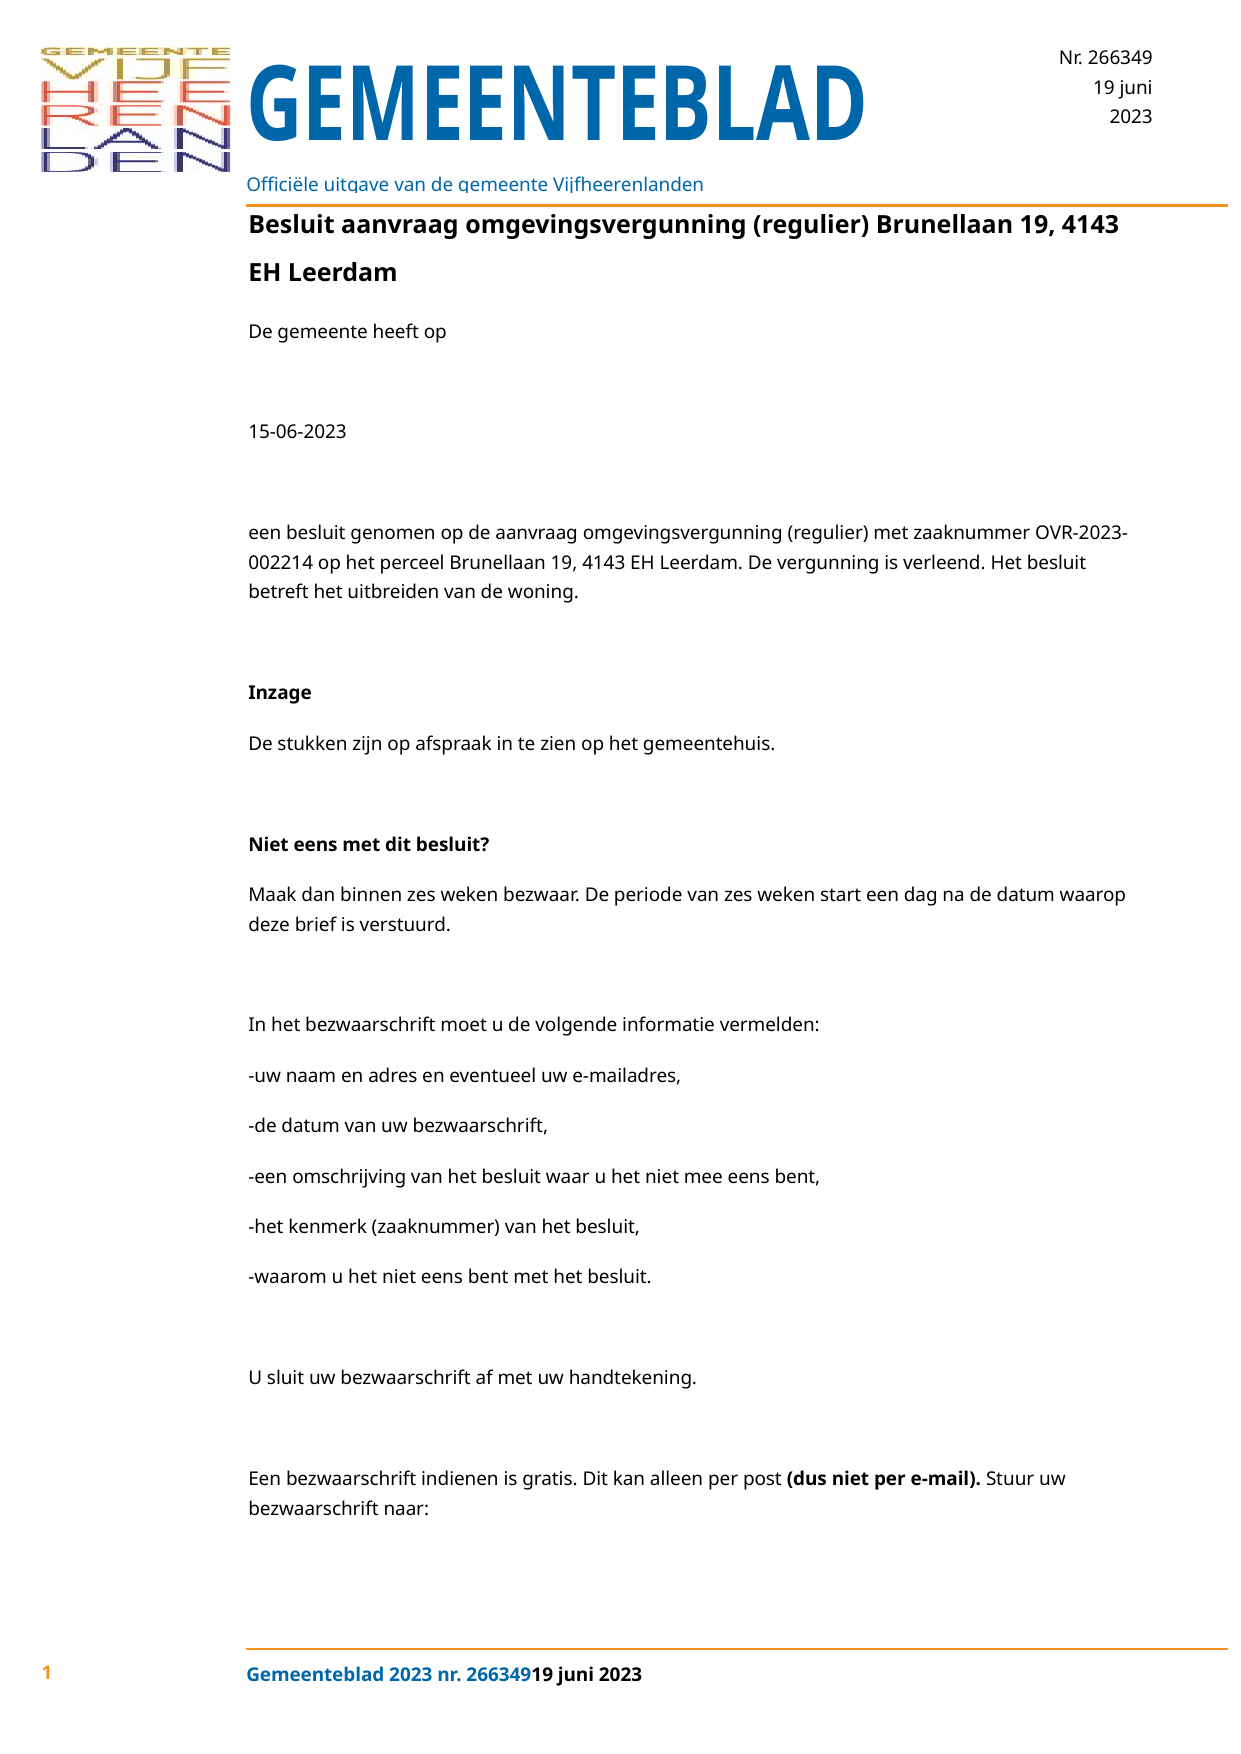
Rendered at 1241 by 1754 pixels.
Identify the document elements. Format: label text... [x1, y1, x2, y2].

text U sluit uw bezwaarschrift af met uw handtekening. [248, 1364, 1152, 1390]
text -de datum van uw bezwaarschrift, [248, 1112, 1152, 1138]
text -het kenmerk (zaaknummer) van het besluit, [248, 1213, 1152, 1239]
text -waarom u het niet eens bent met het besluit. [248, 1264, 1152, 1289]
text Maak dan binnen zes weken bezwaar. De periode van zes weken start een dag na de datum waarop deze brief is verstuurd. [248, 881, 1152, 937]
text In het bezwaarschrift moet u de volgende informatie vermelden: [248, 1012, 1152, 1037]
text De gemeente heeft op [248, 318, 1152, 344]
text -uw naam en adres en eventueel uw e-mailadres, [248, 1062, 1152, 1088]
text Een bezwaarschrift indienen is gratis. Dit kan alleen per post (dus niet per e-mail). Stuur uw bezwaarschrift naar: [248, 1465, 1152, 1521]
text 15-06-2023 [248, 419, 1152, 444]
text Niet eens met dit besluit? [248, 831, 1152, 857]
text De stukken zijn op afspraak in te zien op het gemeentehuis. [248, 730, 1152, 756]
text Besluit aanvraag omgevingsvergunning (regulier) Brunellaan 19, 4143 EH Leerdam [248, 207, 1152, 288]
text een besluit genomen op de aanvraag omgevingsvergunning (regulier) met zaaknummer OVR-2023-002214 op het perceel Brunellaan 19, 4143 EH Leerdam. De vergunning is verleend. Het besluit betreft het uitbreiden van de woning. [248, 519, 1152, 604]
text Inzage [248, 679, 1152, 705]
text -een omschrijving van het besluit waar u het niet mee eens bent, [248, 1163, 1152, 1189]
picture [41, 47, 231, 172]
